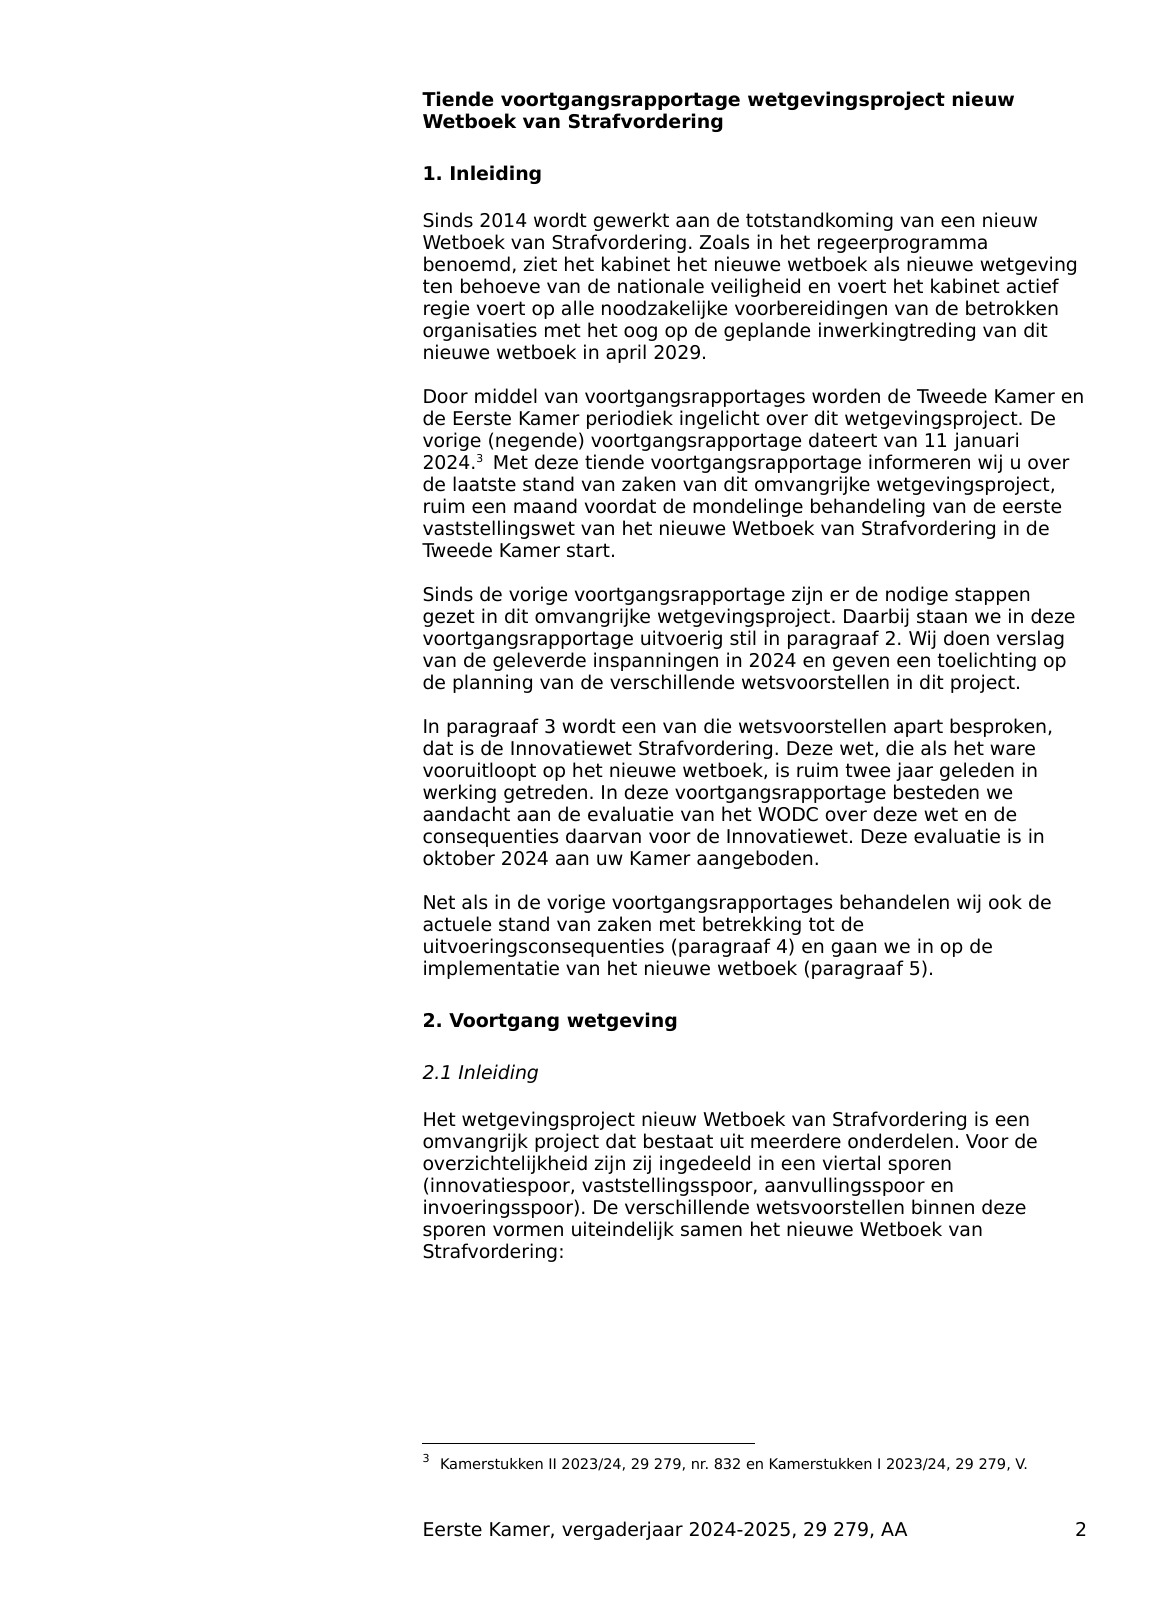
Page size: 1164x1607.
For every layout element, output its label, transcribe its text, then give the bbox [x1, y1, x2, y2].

text Net als in de vorige voortgangsrapportages behandelen wij ook de actuele stand van zaken met betrekking tot de uitvoeringsconsequenties (paragraaf 4) en gaan we in op de implementatie van het nieuwe wetboek (paragraaf 5). [422, 892, 1087, 980]
text Door middel van voortgangsrapportages worden de Tweede Kamer en de Eerste Kamer periodiek ingelicht over dit wetgevingsproject. De vorige (negende) voortgangsrapportage dateert van 11 januari 2024. Met deze tiende voortgangsrapportage informeren wij u over de laatste stand van zaken van dit omvangrijke wetgevingsproject, ruim een maand voordat de mondelinge behandeling van de eerste vaststellingswet van het nieuwe Wetboek van Strafvordering in de Tweede Kamer start. [422, 386, 1087, 562]
text Sinds de vorige voortgangsrapportage zijn er de nodige stappen gezet in dit omvangrijke wetgevingsproject. Daarbij staan we in deze voortgangsrapportage uitvoerig stil in paragraaf 2. Wij doen verslag van de geleverde inspanningen in 2024 en geven een toelichting op de planning van de verschillende wetsvoorstellen in dit project. [422, 584, 1087, 694]
text In paragraaf 3 wordt een van die wetsvoorstellen apart besproken, dat is de Innovatiewet Strafvordering. Deze wet, die als het ware vooruitloopt op het nieuwe wetboek, is ruim twee jaar geleden in werking getreden. In deze voortgangsrapportage besteden we aandacht aan de evaluatie van het WODC over deze wet en de consequenties daarvan voor de Innovatiewet. Deze evaluatie is in oktober 2024 aan uw Kamer aangeboden. [422, 716, 1087, 870]
subtitle 2.1 Inleiding [422, 1062, 1087, 1084]
text Kamerstukken II 2023/24, 29 279, nr. 832 en Kamerstukken I 2023/24, 29 279, V. [422, 1452, 1087, 1474]
subtitle 2. Voortgang wetgeving [422, 1010, 1087, 1032]
text Sinds 2014 wordt gewerkt aan de totstandkoming van een nieuw Wetboek van Strafvordering. Zoals in het regeerprogramma benoemd, ziet het kabinet het nieuwe wetboek als nieuwe wetgeving ten behoeve van de nationale veiligheid en voert het kabinet actief regie voert op alle noodzakelijke voorbereidingen van de betrokken organisaties met het oog op de geplande inwerkingtreding van dit nieuwe wetboek in april 2029. [422, 210, 1087, 364]
subtitle Tiende voortgangsrapportage wetgevingsproject nieuw Wetboek van Strafvordering [422, 89, 1087, 133]
subtitle 1. Inleiding [422, 163, 1087, 185]
text Het wetgevingsproject nieuw Wetboek van Strafvordering is een omvangrijk project dat bestaat uit meerdere onderdelen. Voor de overzichtelijkheid zijn zij ingedeeld in een viertal sporen (innovatiespoor, vaststellingsspoor, aanvullingsspoor en invoeringsspoor). De verschillende wetsvoorstellen binnen deze sporen vormen uiteindelijk samen het nieuwe Wetboek van Strafvordering: [422, 1109, 1087, 1263]
